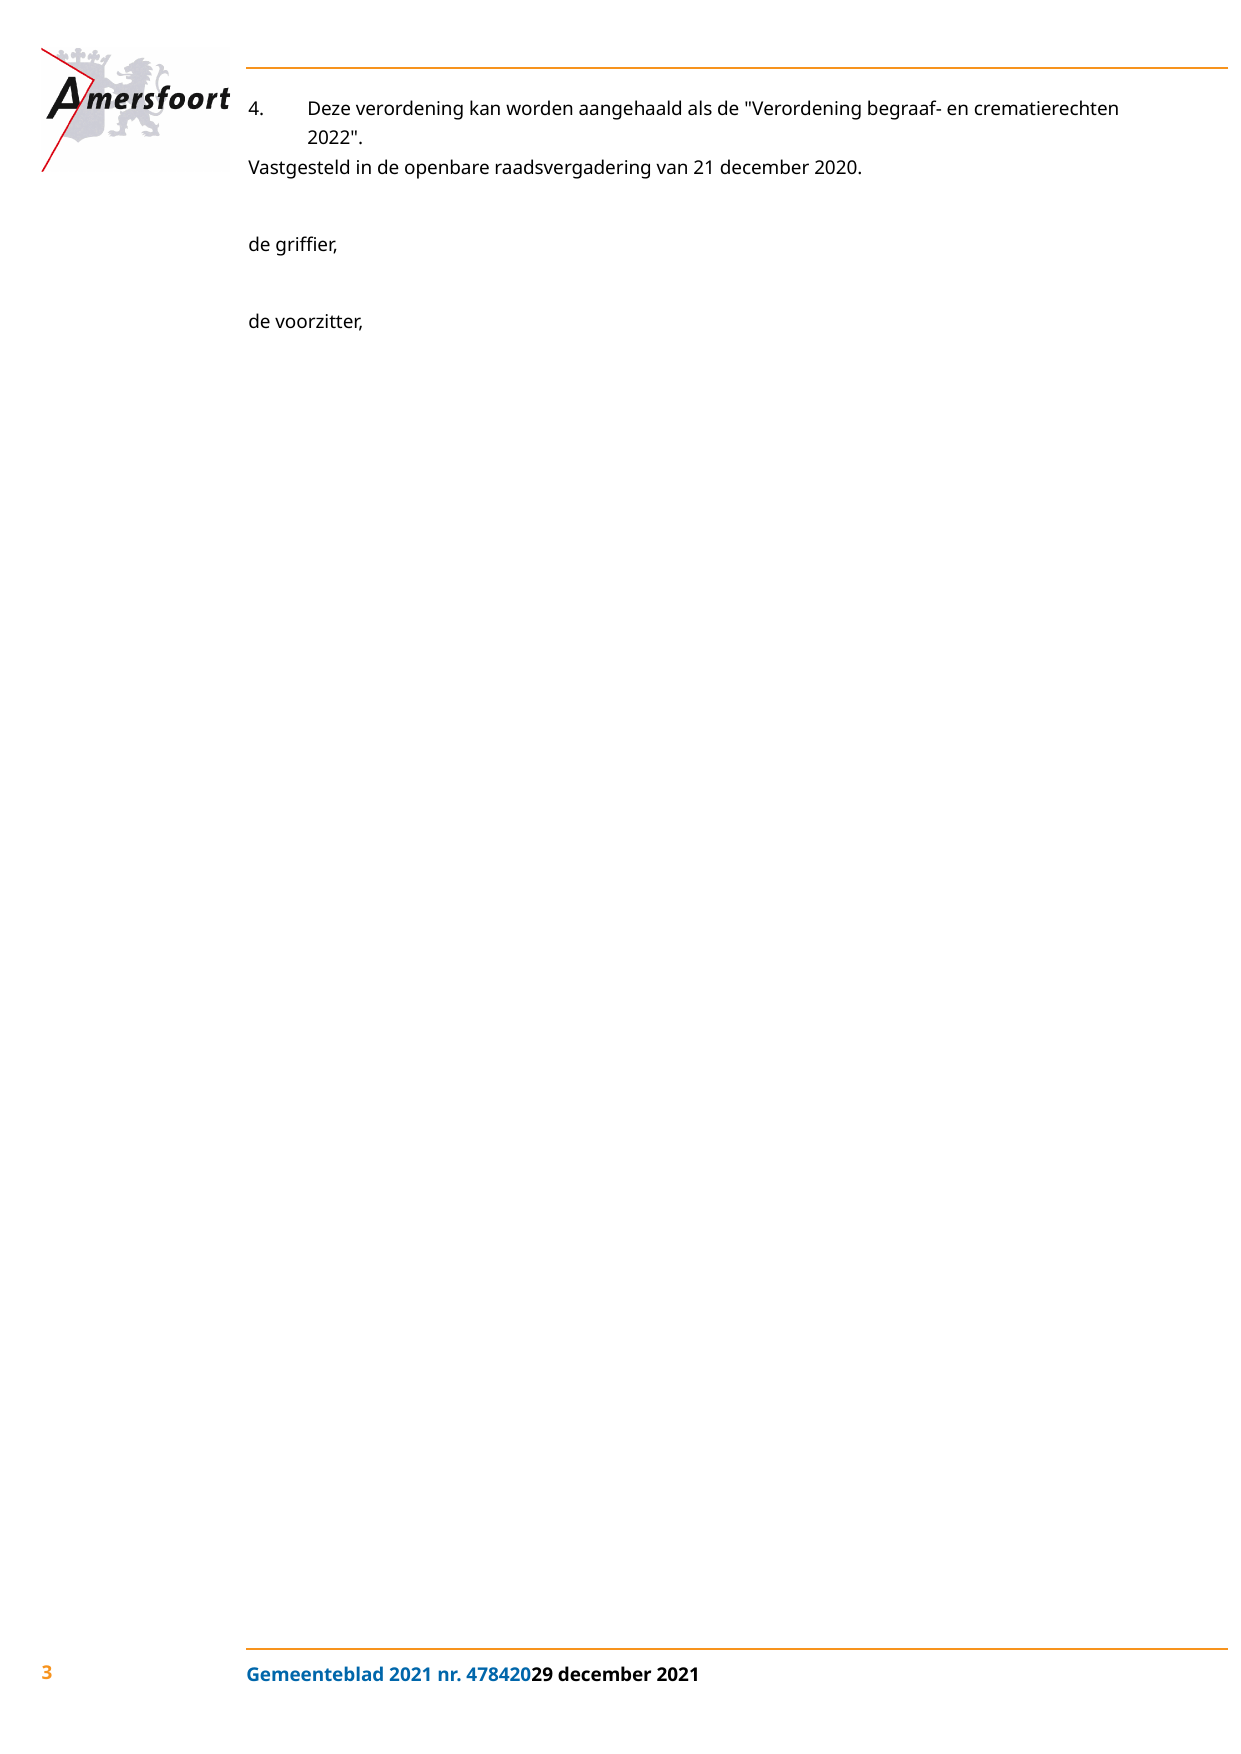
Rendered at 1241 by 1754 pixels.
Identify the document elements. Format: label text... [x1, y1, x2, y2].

picture [41, 47, 231, 172]
list Deze verordening kan worden aangehaald als de "Verordening begraaf- en crematierechten 2022". [248, 95, 1152, 150]
text de voorzitter, [248, 308, 1152, 334]
text de griffier, [248, 231, 1152, 257]
text Vastgesteld in de openbare raadsvergadering van 21 december 2020. [248, 154, 1152, 180]
